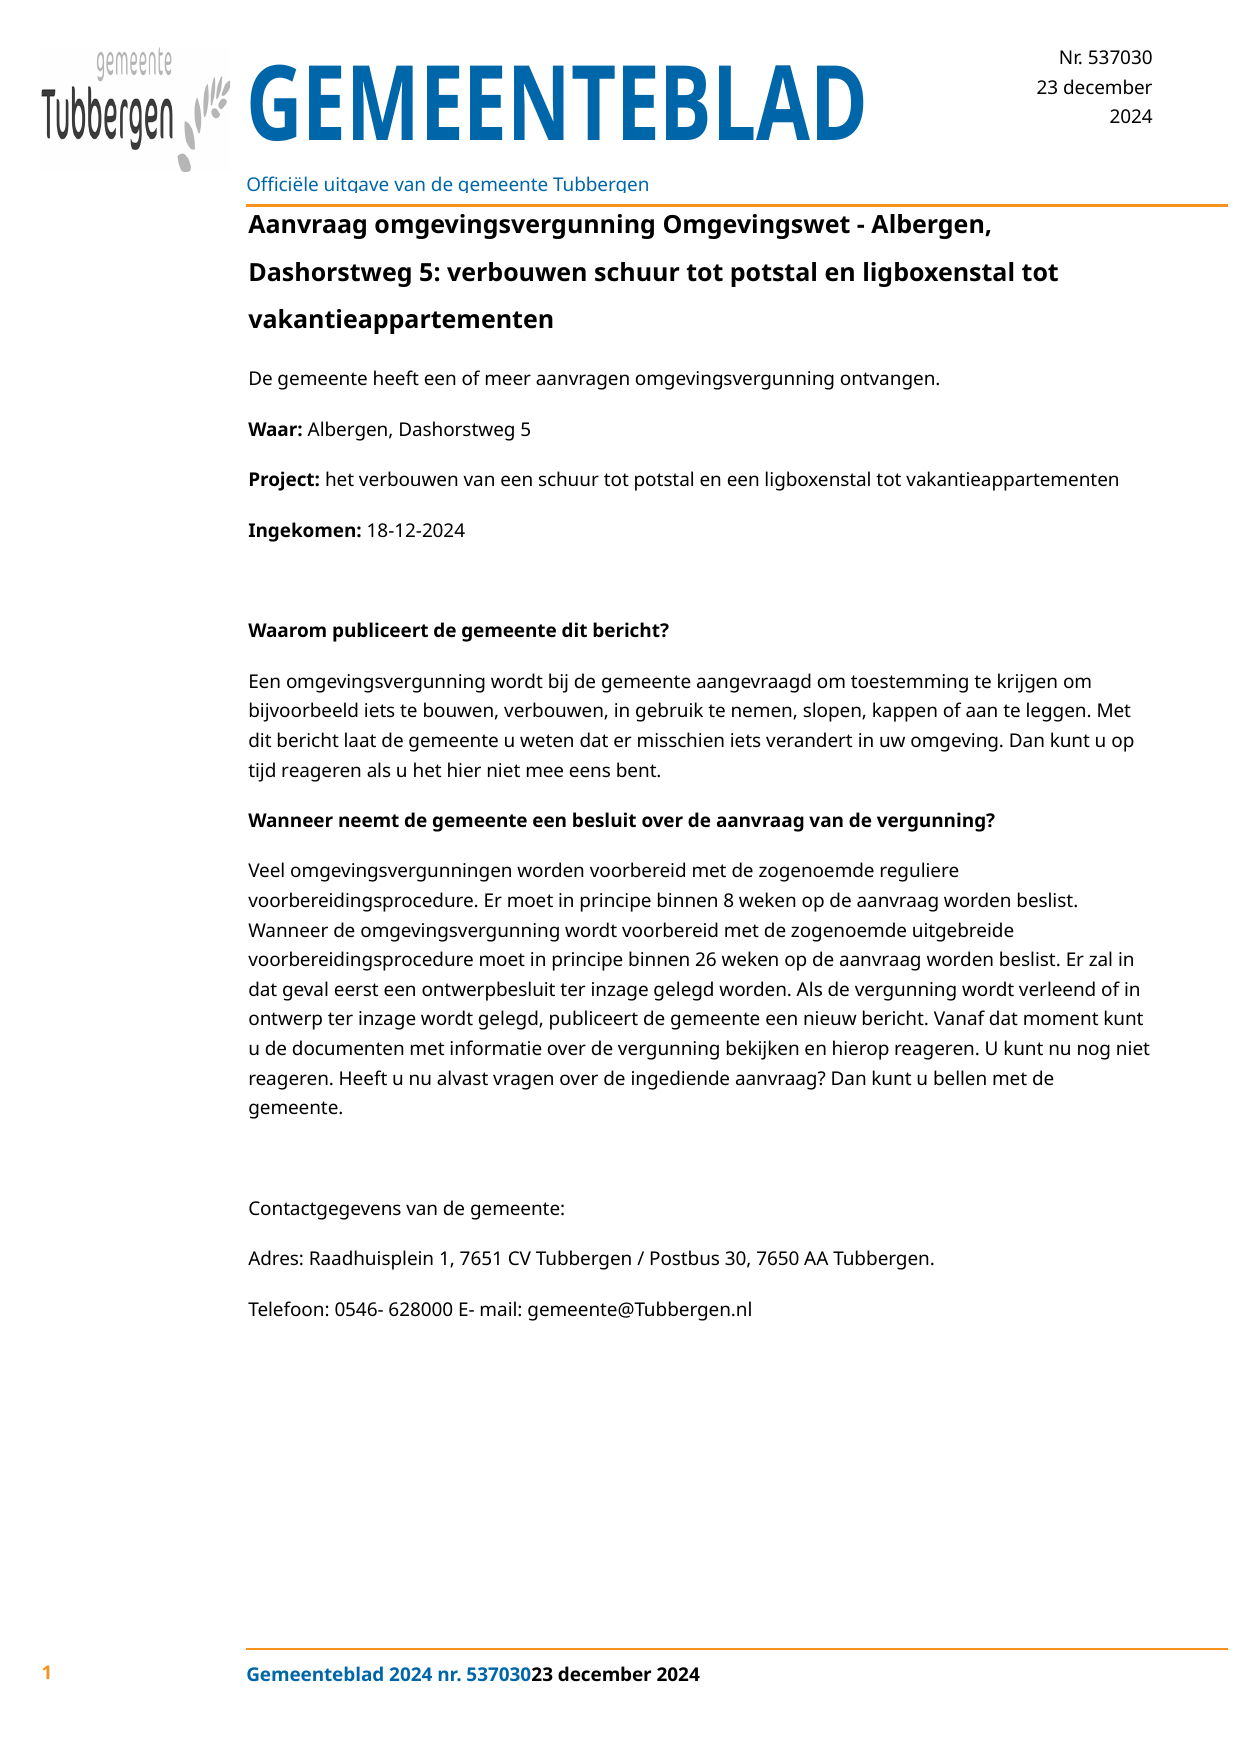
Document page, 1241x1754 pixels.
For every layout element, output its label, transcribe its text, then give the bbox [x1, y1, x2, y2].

text Veel omgevingsvergunningen worden voorbereid met de zogenoemde reguliere voorbereidingsprocedure. Er moet in principe binnen 8 weken op de aanvraag worden beslist. Wanneer de omgevingsvergunning wordt voorbereid met de zogenoemde uitgebreide voorbereidingsprocedure moet in principe binnen 26 weken op de aanvraag worden beslist. Er zal in dat geval eerst een ontwerpbesluit ter inzage gelegd worden. Als de vergunning wordt verleend of in ontwerp ter inzage wordt gelegd, publiceert de gemeente een nieuw bericht. Vanaf dat moment kunt u de documenten met informatie over de vergunning bekijken en hierop reageren. U kunt nu nog niet reageren. Heeft u nu alvast vragen over de ingediende aanvraag? Dan kunt u bellen met de gemeente. [248, 858, 1152, 1120]
text Waar: Albergen, Dashorstweg 5 [248, 416, 1152, 442]
text De gemeente heeft een of meer aanvragen omgevingsvergunning ontvangen. [248, 366, 1152, 391]
text Aanvraag omgevingsvergunning Omgevingswet - Albergen, Dashorstweg 5: verbouwen schuur tot potstal en ligboxenstal tot vakantieappartementen [248, 207, 1152, 336]
text Adres: Raadhuisplein 1, 7651 CV Tubbergen / Postbus 30, 7650 AA Tubbergen. [248, 1246, 1152, 1271]
picture [41, 47, 231, 172]
text Waarom publiceert de gemeente dit bericht? [248, 618, 1152, 643]
text Contactgegevens van de gemeente: [248, 1195, 1152, 1221]
text Ingekomen: 18-12-2024 [248, 517, 1152, 542]
text Project: het verbouwen van een schuur tot potstal en een ligboxenstal tot vakantieappartementen [248, 466, 1152, 492]
text Telefoon: 0546- 628000 E- mail: gemeente@Tubbergen.nl [248, 1296, 1152, 1322]
text Wanneer neemt de gemeente een besluit over de aanvraag van de vergunning? [248, 807, 1152, 833]
text Een omgevingsvergunning wordt bij de gemeente aangevraagd om toestemming te krijgen om bijvoorbeeld iets te bouwen, verbouwen, in gebruik te nemen, slopen, kappen of aan te leggen. Met dit bericht laat de gemeente u weten dat er misschien iets verandert in uw omgeving. Dan kunt u op tijd reageren als u het hier niet mee eens bent. [248, 668, 1152, 782]
